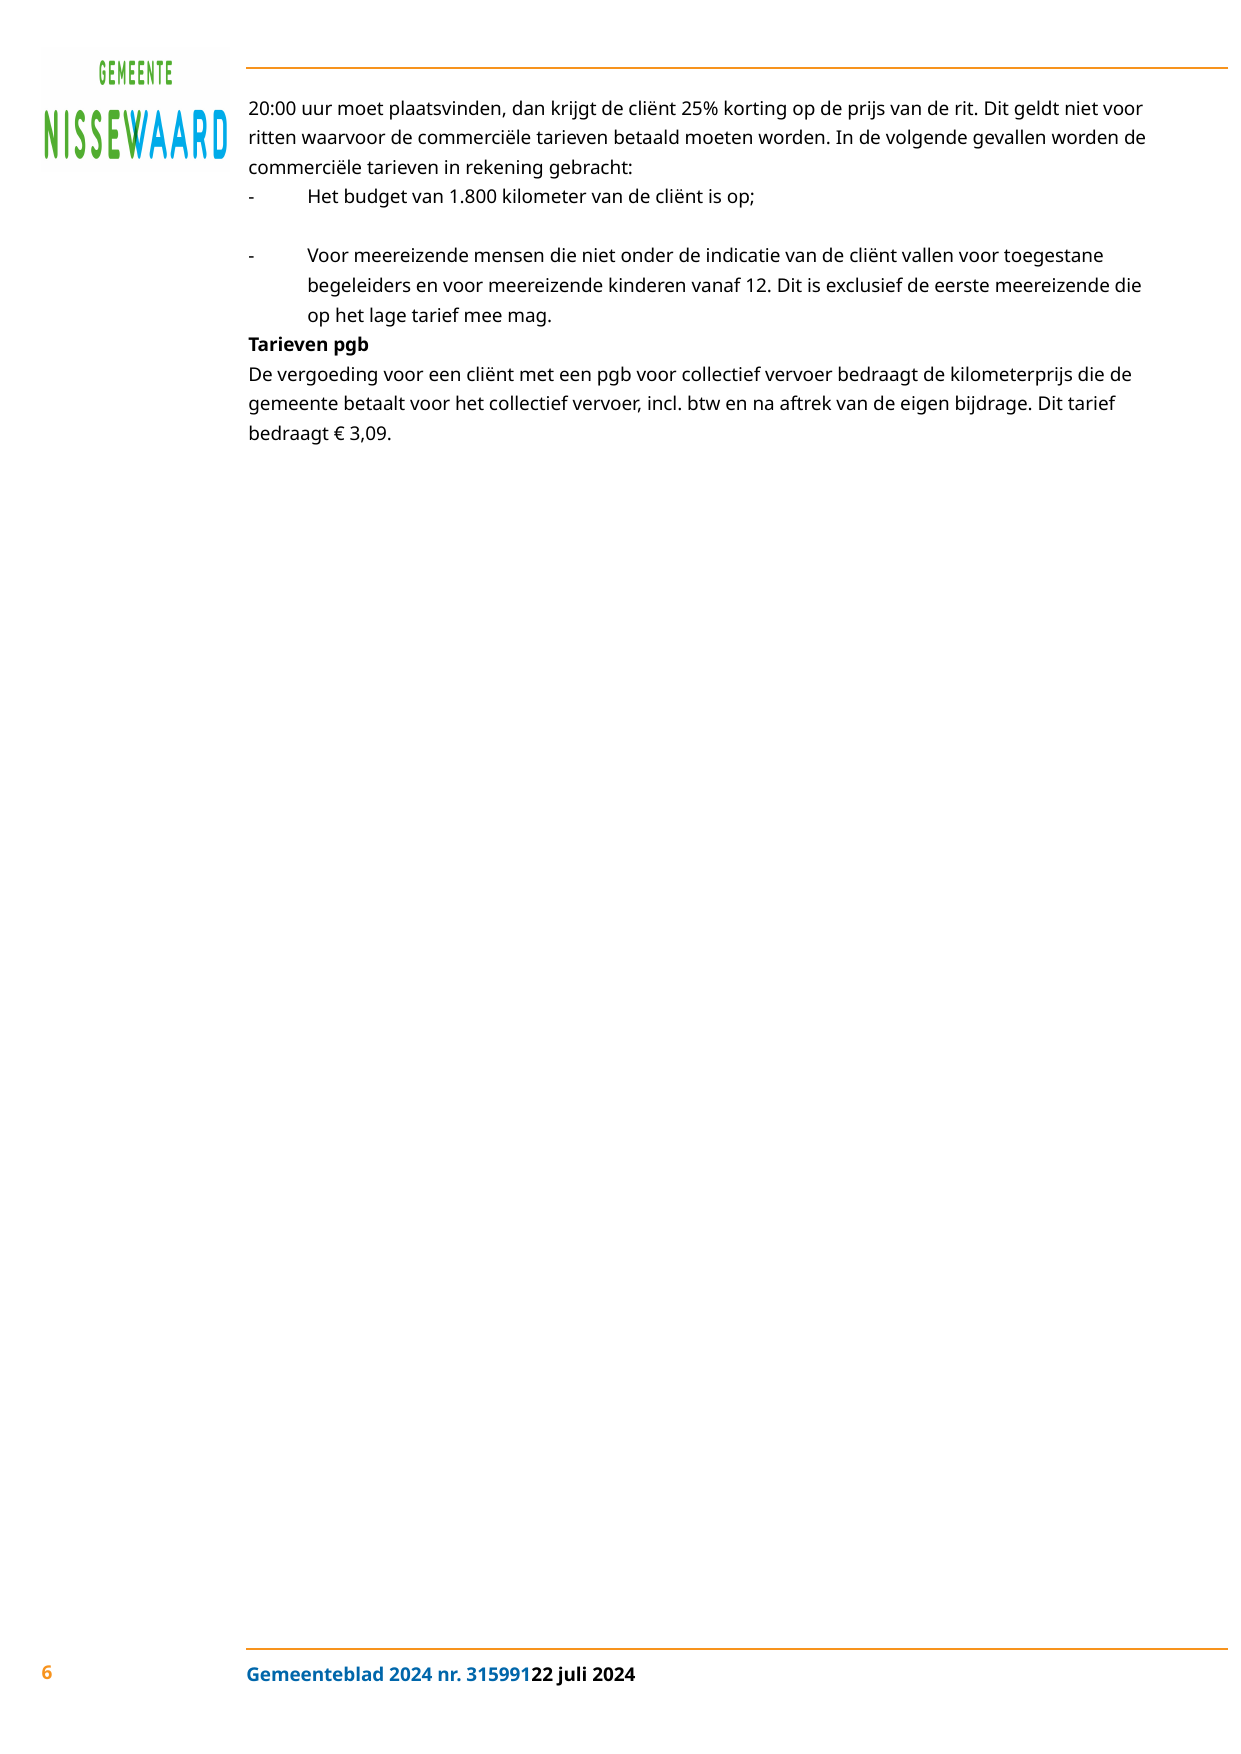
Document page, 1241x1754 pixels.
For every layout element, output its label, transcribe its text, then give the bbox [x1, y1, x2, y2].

list Voor meereizende mensen die niet onder de indicatie van de cliënt vallen voor toegestane begeleiders en voor meereizende kinderen vanaf 12. Dit is exclusief de eerste meereizende die op het lage tarief mee mag. [248, 243, 1152, 328]
list Het budget van 1.800 kilometer van de cliënt is op; [248, 183, 1152, 209]
text De vergoeding voor een cliënt met een pgb voor collectief vervoer bedraagt de kilometerprijs die de gemeente betaalt voor het collectief vervoer, incl. btw en na aftrek van de eigen bijdrage. Dit tarief bedraagt € 3,09. [248, 361, 1152, 446]
text 20:00 uur moet plaatsvinden, dan krijgt de cliënt 25% korting op de prijs van de rit. Dit geldt niet voor ritten waarvoor de commerciële tarieven betaald moeten worden. In de volgende gevallen worden de commerciële tarieven in rekening gebracht: [248, 95, 1152, 180]
text Tarieven pgb [248, 331, 1152, 357]
picture [41, 47, 231, 172]
